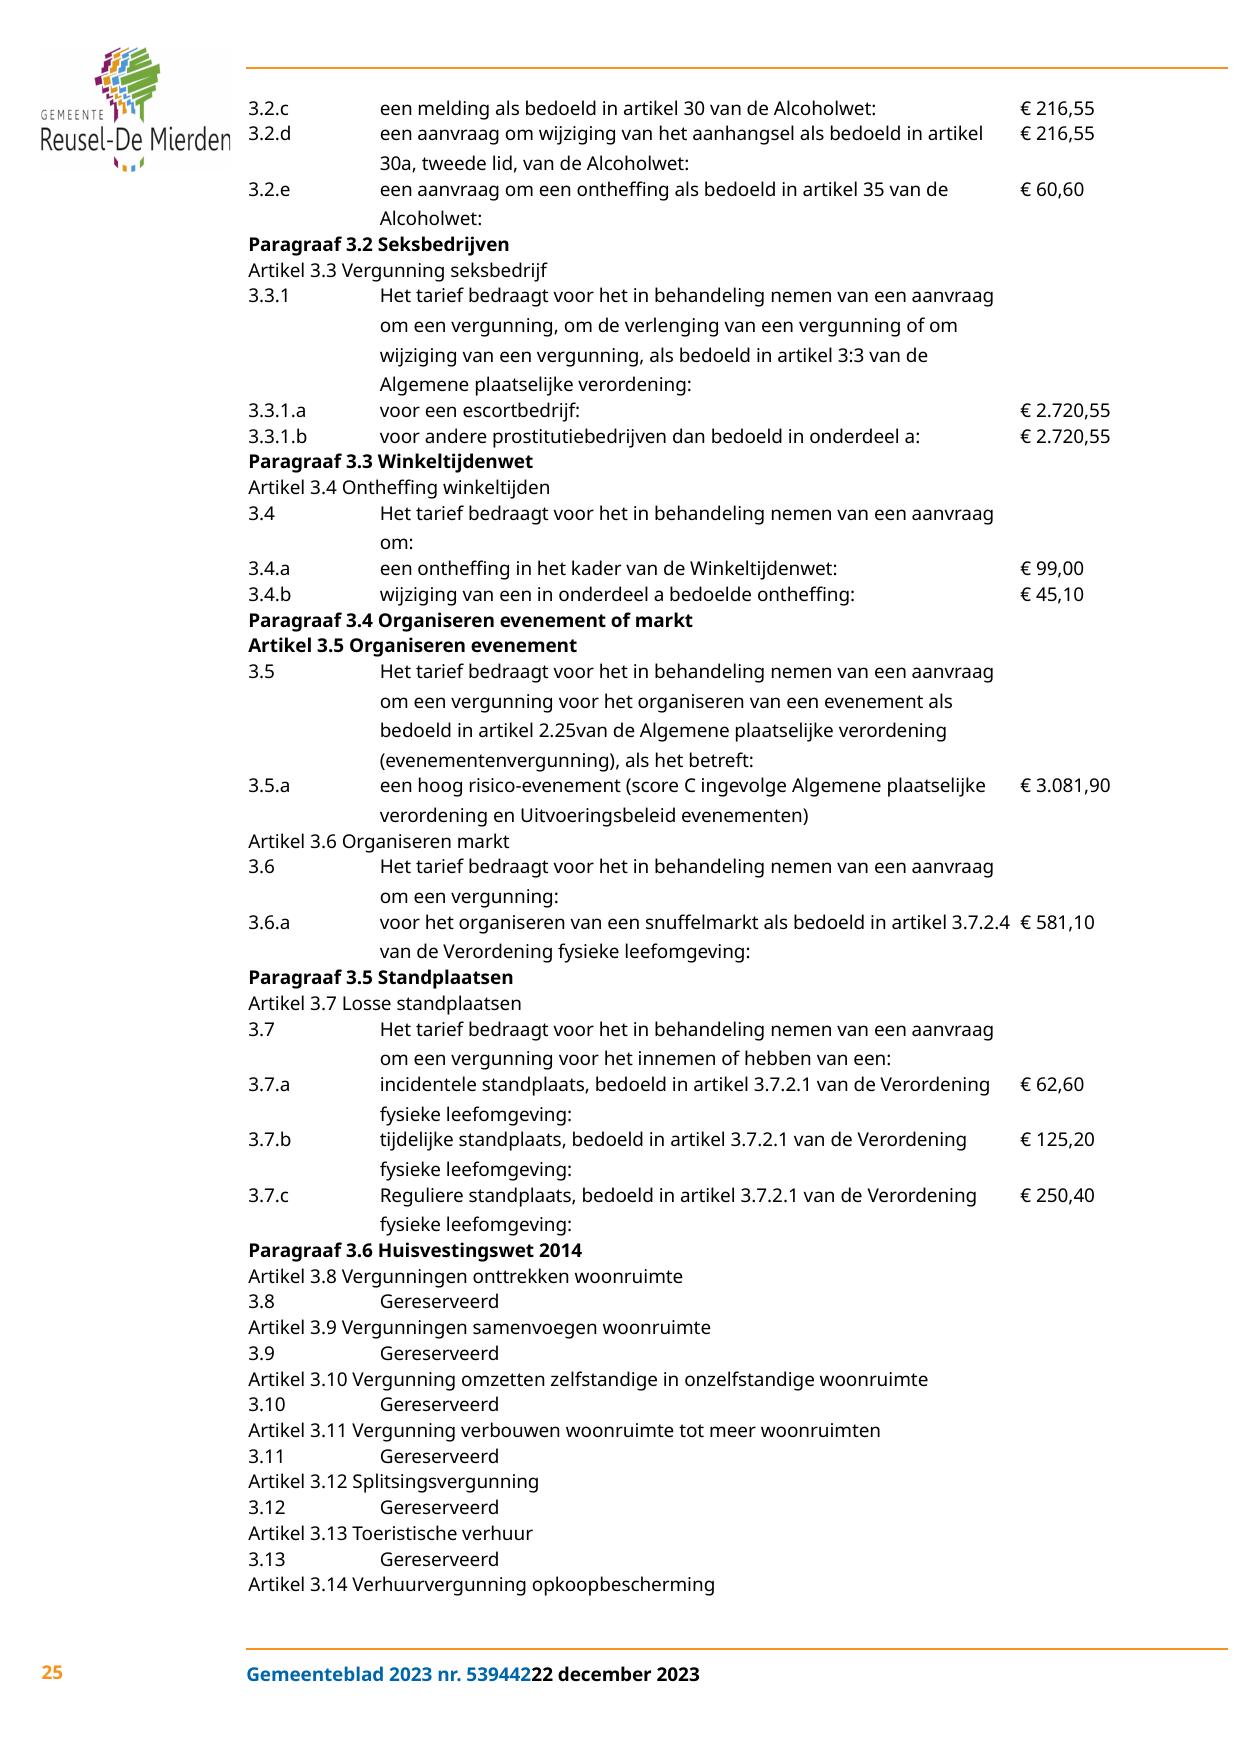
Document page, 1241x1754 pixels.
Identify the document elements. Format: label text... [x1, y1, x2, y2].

table_cell Paragraaf 3.6 Huisvestingswet 2014 [248, 1237, 1020, 1263]
table_cell Artikel 3.4 Ontheffing winkeltijden [248, 474, 1020, 500]
table_cell [1020, 1417, 1152, 1443]
table_cell 3.3.1.b [248, 423, 379, 448]
table_cell € 216,55 [1020, 121, 1152, 176]
table_cell Het tarief bedraagt voor het in behandeling nemen van een aanvraag om een vergunning voor het innemen of hebben van een: [380, 1016, 1020, 1071]
table_cell Paragraaf 3.4 Organiseren evenement of markt [248, 607, 1020, 632]
table_cell Artikel 3.9 Vergunningen samenvoegen woonruimte [248, 1314, 1020, 1340]
table_cell [1020, 964, 1152, 990]
table_cell [1020, 1314, 1152, 1340]
table_cell Gereserveerd [380, 1546, 1020, 1572]
table_cell [1020, 1340, 1152, 1366]
table_cell € 2.720,55 [1020, 423, 1152, 448]
table_cell [1020, 990, 1152, 1016]
table_cell [1020, 257, 1152, 283]
table_cell Gereserveerd [380, 1289, 1020, 1314]
table_cell 3.5.a [248, 773, 379, 828]
table_cell [1020, 1016, 1152, 1071]
table_cell 3.2.d [248, 121, 379, 176]
table_cell [1020, 1520, 1152, 1546]
table_cell [1020, 1289, 1152, 1314]
table_cell Paragraaf 3.5 Standplaatsen [248, 964, 1020, 990]
table_cell Het tarief bedraagt voor het in behandeling nemen van een aanvraag om een vergunning voor het organiseren van een evenement als bedoeld in artikel 2.25van de Algemene plaatselijke verordening (evenementenvergunning), als het betreft: [380, 658, 1020, 773]
table_cell Artikel 3.8 Vergunningen onttrekken woonruimte [248, 1263, 1020, 1288]
table_cell [1020, 1237, 1152, 1263]
table_cell Het tarief bedraagt voor het in behandeling nemen van een aanvraag om een vergunning: [380, 854, 1020, 909]
table_cell een ontheffing in het kader van de Winkeltijdenwet: [380, 555, 1020, 581]
table_cell [1020, 1263, 1152, 1288]
table_cell voor het organiseren van een snuffelmarkt als bedoeld in artikel 3.7.2.4 van de Verordening fysieke leefomgeving: [380, 909, 1020, 964]
table_cell [1020, 1443, 1152, 1469]
table_cell Artikel 3.11 Vergunning verbouwen woonruimte tot meer woonruimten [248, 1417, 1020, 1443]
table_cell 3.6.a [248, 909, 379, 964]
table_cell 3.7.c [248, 1182, 379, 1237]
table_cell [1020, 231, 1152, 257]
table_cell Artikel 3.5 Organiseren evenement [248, 633, 1020, 658]
table_cell wijziging van een in onderdeel a bedoelde ontheffing: [380, 581, 1020, 607]
table_cell € 581,10 [1020, 909, 1152, 964]
table_cell Het tarief bedraagt voor het in behandeling nemen van een aanvraag om een vergunning, om de verlenging van een vergunning of om wijziging van een vergunning, als bedoeld in artikel 3:3 van de Algemene plaatselijke verordening: [380, 283, 1020, 397]
table_cell 3.4.a [248, 555, 379, 581]
table_cell voor een escortbedrijf: [380, 397, 1020, 423]
table_cell 3.8 [248, 1289, 379, 1314]
table_cell Artikel 3.3 Vergunning seksbedrijf [248, 257, 1020, 283]
table_cell [1020, 449, 1152, 474]
table_cell € 3.081,90 [1020, 773, 1152, 828]
table_cell Gereserveerd [380, 1443, 1020, 1469]
table_cell 3.2.c [248, 95, 379, 121]
table_cell [1020, 828, 1152, 854]
table_cell Reguliere standplaats, bedoeld in artikel 3.7.2.1 van de Verordening fysieke leefomgeving: [380, 1182, 1020, 1237]
table_cell [1020, 1494, 1152, 1520]
table_cell [1020, 283, 1152, 397]
table_cell € 62,60 [1020, 1071, 1152, 1126]
table_cell Artikel 3.10 Vergunning omzetten zelfstandige in onzelfstandige woonruimte [248, 1366, 1020, 1391]
table_cell Artikel 3.7 Losse standplaatsen [248, 990, 1020, 1016]
table_cell [1020, 633, 1152, 658]
table_cell 3.12 [248, 1494, 379, 1520]
table_cell 3.2.e [248, 176, 379, 231]
table_cell € 45,10 [1020, 581, 1152, 607]
table_cell € 250,40 [1020, 1182, 1152, 1237]
table_cell [1020, 474, 1152, 500]
table_cell [1020, 1366, 1152, 1391]
table_cell 3.7.b [248, 1126, 379, 1182]
table_cell Gereserveerd [380, 1494, 1020, 1520]
table_cell 3.3.1.a [248, 397, 379, 423]
table_cell 3.9 [248, 1340, 379, 1366]
table_cell € 125,20 [1020, 1126, 1152, 1182]
table_cell 3.7 [248, 1016, 379, 1071]
table_cell [1020, 1572, 1152, 1597]
table_cell een hoog risico-evenement (score C ingevolge Algemene plaatselijke verordening en Uitvoeringsbeleid evenementen) [380, 773, 1020, 828]
table_cell 3.7.a [248, 1071, 379, 1126]
table_cell Artikel 3.6 Organiseren markt [248, 828, 1020, 854]
table_cell een melding als bedoeld in artikel 30 van de Alcoholwet: [380, 95, 1020, 121]
table_cell € 99,00 [1020, 555, 1152, 581]
table_cell 3.6 [248, 854, 379, 909]
table_cell 3.10 [248, 1391, 379, 1417]
table_cell [1020, 500, 1152, 555]
table_cell [1020, 1546, 1152, 1572]
table_cell € 216,55 [1020, 95, 1152, 121]
table_cell Paragraaf 3.3 Winkeltijdenwet [248, 449, 1020, 474]
table_cell 3.4.b [248, 581, 379, 607]
table_cell een aanvraag om wijziging van het aanhangsel als bedoeld in artikel 30a, tweede lid, van de Alcoholwet: [380, 121, 1020, 176]
table_cell Artikel 3.13 Toeristische verhuur [248, 1520, 1020, 1546]
table_cell Gereserveerd [380, 1340, 1020, 1366]
table_cell € 2.720,55 [1020, 397, 1152, 423]
table_cell Het tarief bedraagt voor het in behandeling nemen van een aanvraag om: [380, 500, 1020, 555]
table_cell [1020, 1391, 1152, 1417]
table_cell tijdelijke standplaats, bedoeld in artikel 3.7.2.1 van de Verordening fysieke leefomgeving: [380, 1126, 1020, 1182]
table_cell [1020, 854, 1152, 909]
table_cell voor andere prostitutiebedrijven dan bedoeld in onderdeel a: [380, 423, 1020, 448]
table_cell Gereserveerd [380, 1391, 1020, 1417]
table_cell 3.13 [248, 1546, 379, 1572]
table_cell incidentele standplaats, bedoeld in artikel 3.7.2.1 van de Verordening fysieke leefomgeving: [380, 1071, 1020, 1126]
picture [41, 47, 231, 172]
table_cell [1020, 607, 1152, 632]
table_cell 3.11 [248, 1443, 379, 1469]
table_cell [1020, 658, 1152, 773]
table_cell [1020, 1469, 1152, 1494]
table_cell 3.4 [248, 500, 379, 555]
table_cell een aanvraag om een ontheffing als bedoeld in artikel 35 van de Alcoholwet: [380, 176, 1020, 231]
table_cell 3.5 [248, 658, 379, 773]
table_cell 3.3.1 [248, 283, 379, 397]
table_cell Artikel 3.12 Splitsingsvergunning [248, 1469, 1020, 1494]
table_cell € 60,60 [1020, 176, 1152, 231]
table_cell Artikel 3.14 Verhuurvergunning opkoopbescherming [248, 1572, 1020, 1597]
table_cell Paragraaf 3.2 Seksbedrijven [248, 231, 1020, 257]
